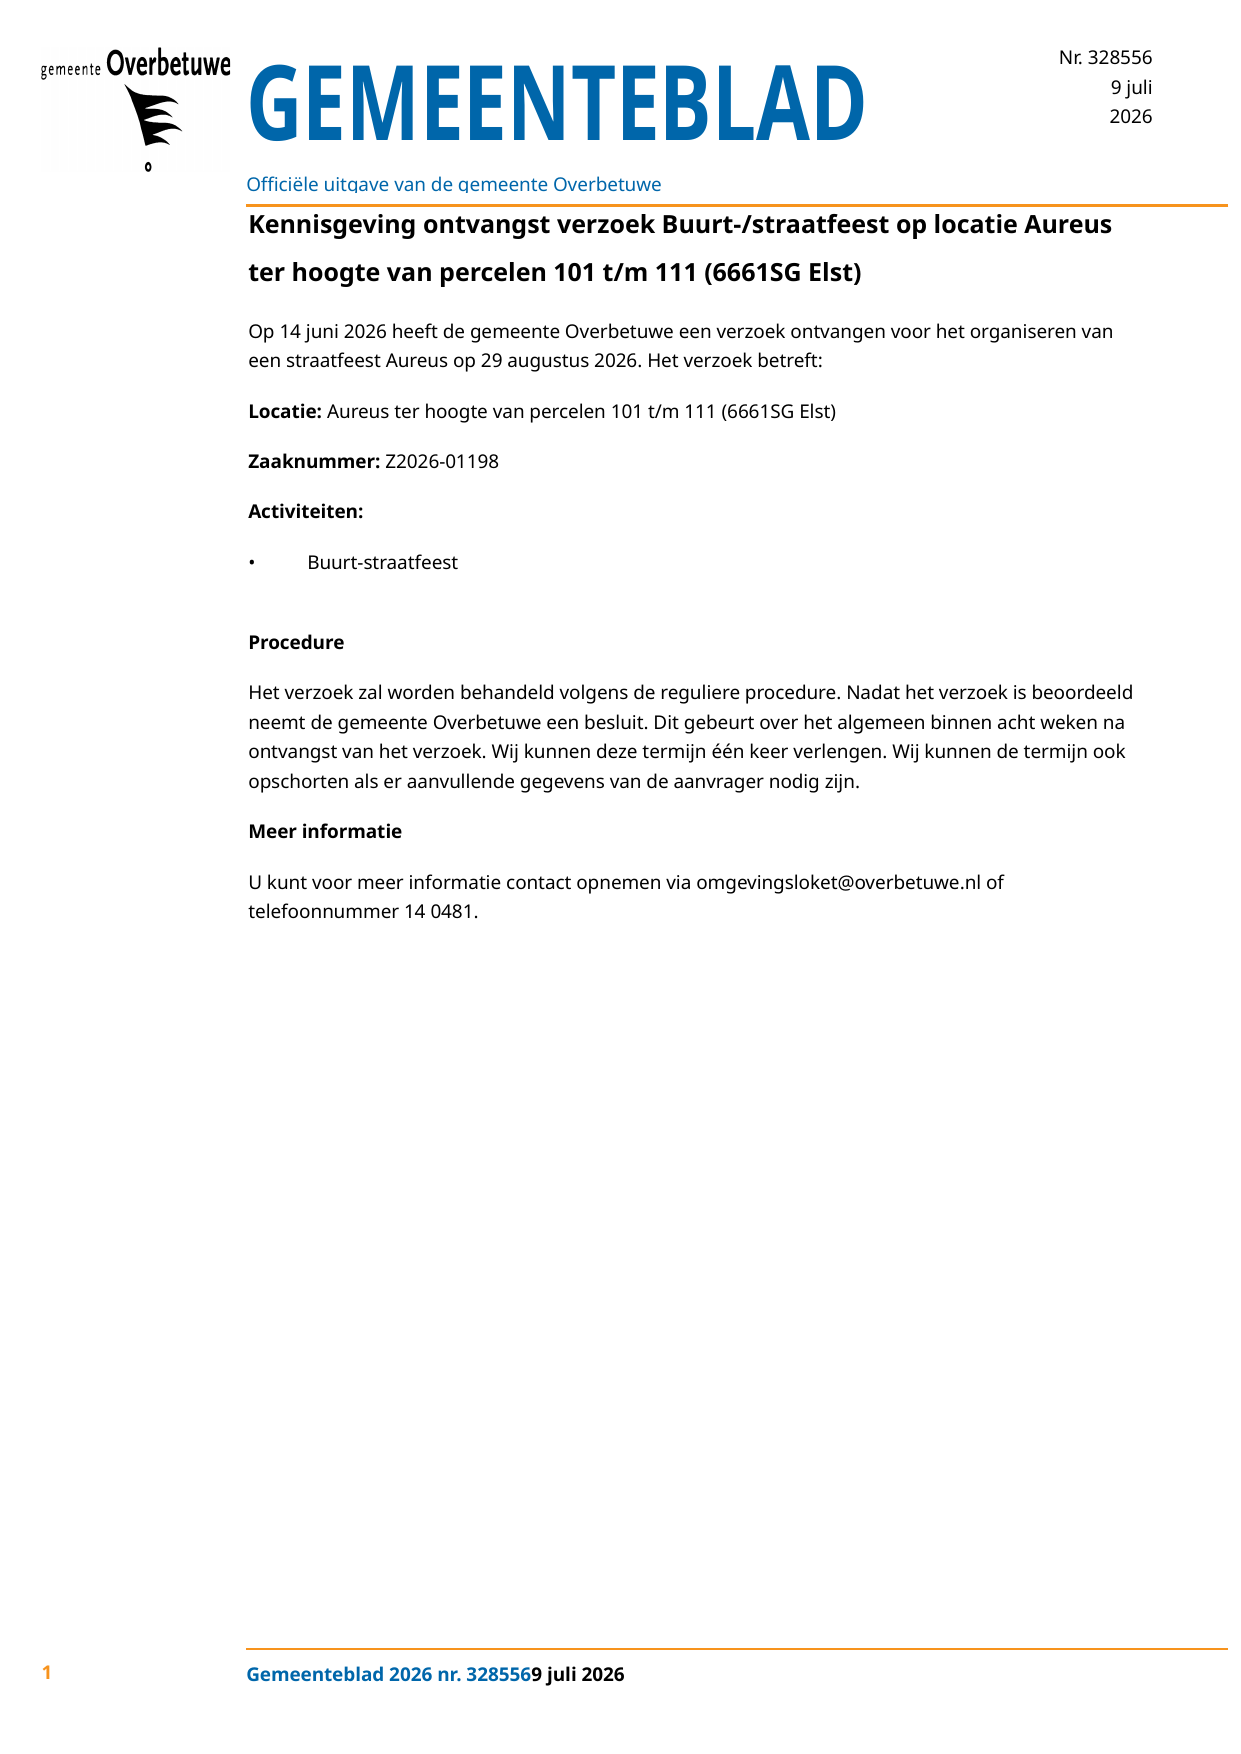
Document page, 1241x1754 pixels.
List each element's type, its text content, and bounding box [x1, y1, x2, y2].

text Kennisgeving ontvangst verzoek Buurt-/straatfeest op locatie Aureus ter hoogte van percelen 101 t/m 111 (6661SG Elst) [248, 207, 1152, 288]
text Het verzoek zal worden behandeld volgens de reguliere procedure. Nadat het verzoek is beoordeeld neemt de gemeente Overbetuwe een besluit. Dit gebeurt over het algemeen binnen acht weken na ontvangst van het verzoek. Wij kunnen deze termijn één keer verlengen. Wij kunnen de termijn ook opschorten als er aanvullende gegevens van de aanvrager nodig zijn. [248, 679, 1152, 794]
text Locatie: Aureus ter hoogte van percelen 101 t/m 111 (6661SG Elst) [248, 398, 1152, 424]
picture [41, 47, 231, 172]
list Buurt-straatfeest [248, 549, 1152, 575]
text Zaaknummer: Z2026-01198 [248, 448, 1152, 474]
text Op 14 juni 2026 heeft de gemeente Overbetuwe een verzoek ontvangen voor het organiseren van een straatfeest Aureus op 29 augustus 2026. Het verzoek betreft: [248, 318, 1152, 373]
text Activiteiten: [248, 499, 1152, 524]
text Meer informatie [248, 819, 1152, 844]
text U kunt voor meer informatie contact opnemen via omgevingsloket@overbetuwe.nl of telefoonnummer 14 0481. [248, 869, 1152, 924]
text Procedure [248, 629, 1152, 655]
